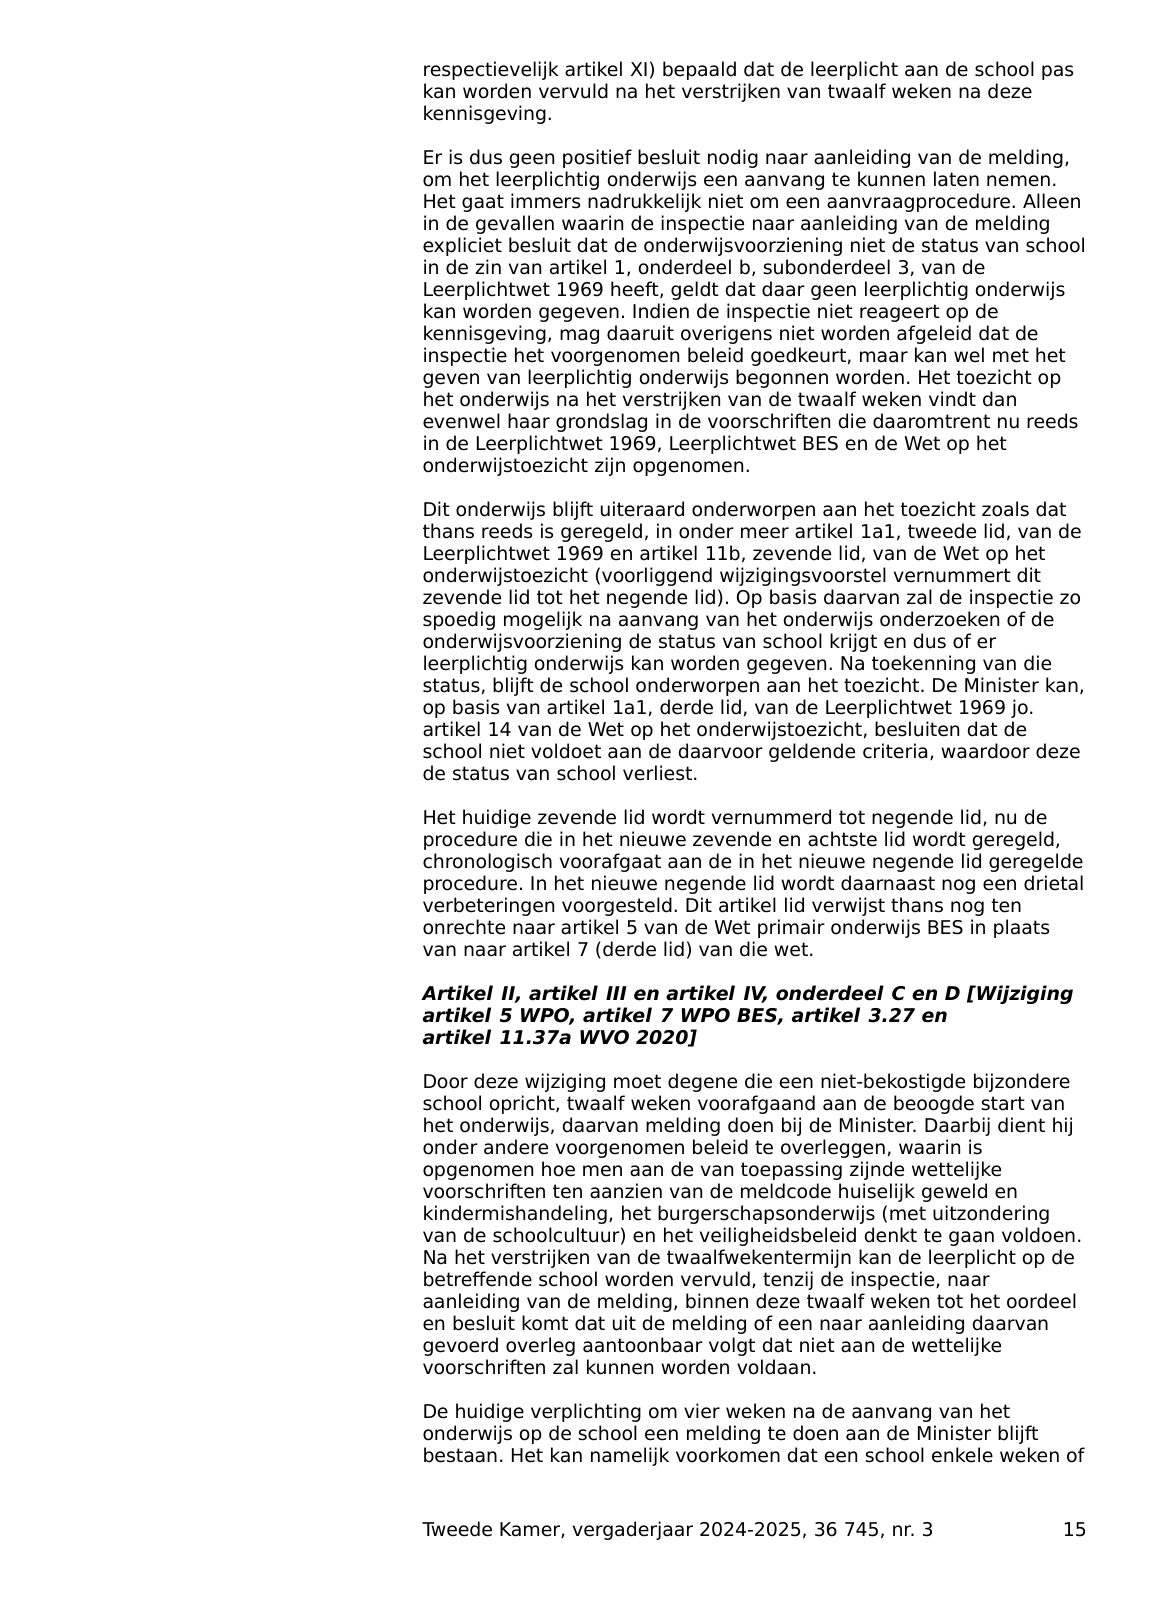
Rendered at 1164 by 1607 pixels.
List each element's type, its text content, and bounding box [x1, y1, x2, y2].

text Het huidige zevende lid wordt vernummerd tot negende lid, nu de procedure die in het nieuwe zevende en achtste lid wordt geregeld, chronologisch voorafgaat aan de in het nieuwe negende lid geregelde procedure. In het nieuwe negende lid wordt daarnaast nog een drietal verbeteringen voorgesteld. Dit artikel lid verwijst thans nog ten onrechte naar artikel 5 van de Wet primair onderwijs BES in plaats van naar artikel 7 (derde lid) van die wet. [422, 807, 1087, 961]
text Dit onderwijs blijft uiteraard onderworpen aan het toezicht zoals dat thans reeds is geregeld, in onder meer artikel 1a1, tweede lid, van de Leerplichtwet 1969 en artikel 11b, zevende lid, van de Wet op het onderwijstoezicht (voorliggend wijzigingsvoorstel vernummert dit zevende lid tot het negende lid). Op basis daarvan zal de inspectie zo spoedig mogelijk na aanvang van het onderwijs onderzoeken of de onderwijsvoorziening de status van school krijgt en dus of er leerplichtig onderwijs kan worden gegeven. Na toekenning van die status, blijft de school onderworpen aan het toezicht. De Minister kan, op basis van artikel 1a1, derde lid, van de Leerplichtwet 1969 jo. artikel 14 van de Wet op het onderwijstoezicht, besluiten dat de school niet voldoet aan de daarvoor geldende criteria, waardoor deze de status van school verliest. [422, 499, 1087, 785]
text respectievelijk artikel XI) bepaald dat de leerplicht aan de school pas kan worden vervuld na het verstrijken van twaalf weken na deze kennisgeving. [422, 59, 1087, 125]
text Er is dus geen positief besluit nodig naar aanleiding van de melding, om het leerplichtig onderwijs een aanvang te kunnen laten nemen. Het gaat immers nadrukkelijk niet om een aanvraagprocedure. Alleen in de gevallen waarin de inspectie naar aanleiding van de melding expliciet besluit dat de onderwijsvoorziening niet de status van school in de zin van artikel 1, onderdeel b, subonderdeel 3, van de Leerplichtwet 1969 heeft, geldt dat daar geen leerplichtig onderwijs kan worden gegeven. Indien de inspectie niet reageert op de kennisgeving, mag daaruit overigens niet worden afgeleid dat de inspectie het voorgenomen beleid goedkeurt, maar kan wel met het geven van leerplichtig onderwijs begonnen worden. Het toezicht op het onderwijs na het verstrijken van de twaalf weken vindt dan evenwel haar grondslag in de voorschriften die daaromtrent nu reeds in de Leerplichtwet 1969, Leerplichtwet BES en de Wet op het onderwijstoezicht zijn opgenomen. [422, 147, 1087, 477]
text De huidige verplichting om vier weken na de aanvang van het onderwijs op de school een melding te doen aan de Minister blijft bestaan. Het kan namelijk voorkomen dat een school enkele weken of [422, 1401, 1087, 1467]
text Door deze wijziging moet degene die een niet-bekostigde bijzondere school opricht, twaalf weken voorafgaand aan de beoogde start van het onderwijs, daarvan melding doen bij de Minister. Daarbij dient hij onder andere voorgenomen beleid te overleggen, waarin is opgenomen hoe men aan de van toepassing zijnde wettelijke voorschriften ten aanzien van de meldcode huiselijk geweld en kindermishandeling, het burgerschapsonderwijs (met uitzondering van de schoolcultuur) en het veiligheidsbeleid denkt te gaan voldoen. Na het verstrijken van de twaalfwekentermijn kan de leerplicht op de betreffende school worden vervuld, tenzij de inspectie, naar aanleiding van de melding, binnen deze twaalf weken tot het oordeel en besluit komt dat uit de melding of een naar aanleiding daarvan gevoerd overleg aantoonbaar volgt dat niet aan de wettelijke voorschriften zal kunnen worden voldaan. [422, 1071, 1087, 1379]
subtitle Artikel II, artikel III en artikel IV, onderdeel C en D [Wijziging artikel 5 WPO, artikel 7 WPO BES, artikel 3.27 en artikel 11.37a WVO 2020] [422, 983, 1087, 1049]
